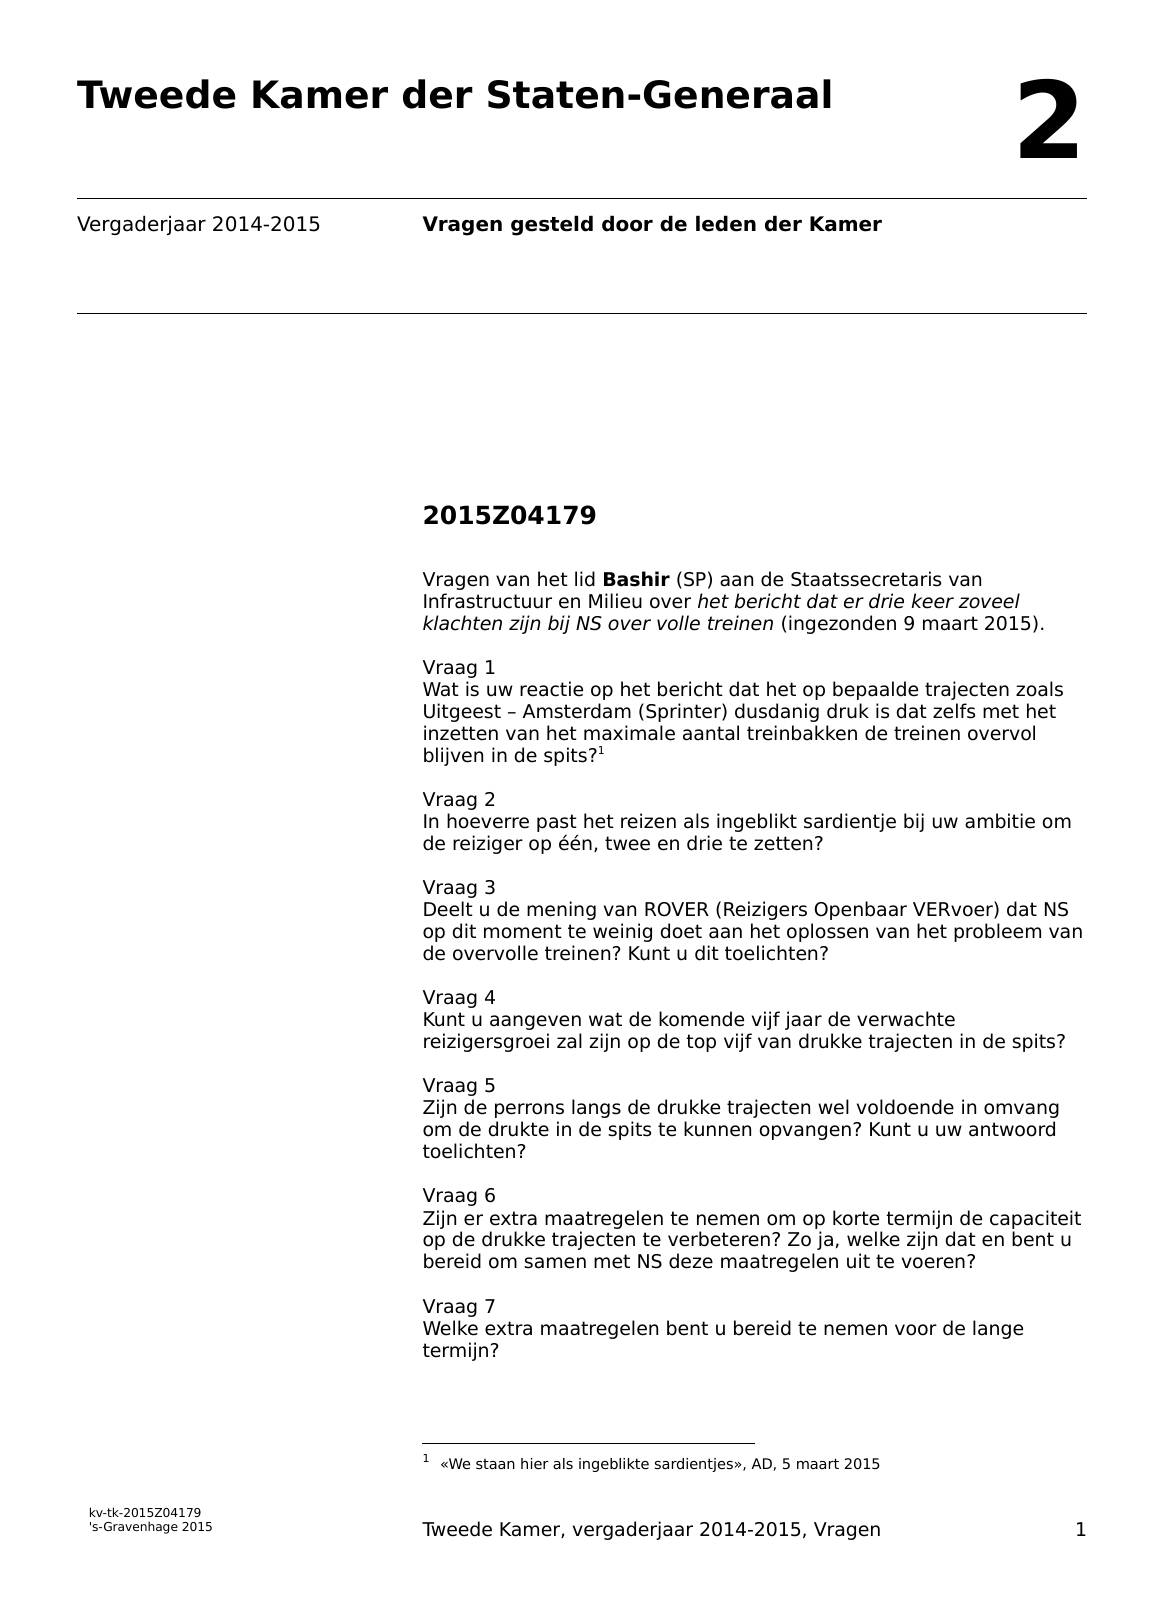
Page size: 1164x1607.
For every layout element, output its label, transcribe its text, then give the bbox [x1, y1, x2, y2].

text Vraag 1 [422, 657, 1087, 679]
text Vraag 2 [422, 789, 1087, 811]
text Zijn er extra maatregelen te nemen om op korte termijn de capaciteit op de drukke trajecten te verbeteren? Zo ja, welke zijn dat en bent u bereid om samen met NS deze maatregelen uit te voeren? [422, 1207, 1087, 1273]
text Kunt u aangeven wat de komende vijf jaar de verwachte reizigersgroei zal zijn op de top vijf van drukke trajecten in de spits? [422, 1009, 1087, 1053]
text Welke extra maatregelen bent u bereid te nemen voor de lange termijn? [422, 1317, 1087, 1361]
table_cell Vragen gesteld door de leden der Kamer [422, 199, 1087, 313]
text Zijn de perrons langs de drukke trajecten wel voldoende in omvang om de drukte in de spits te kunnen opvangen? Kunt u uw antwoord toelichten? [422, 1097, 1087, 1163]
text Wat is uw reactie op het bericht dat het op bepaalde trajecten zoals Uitgeest – Amsterdam (Sprinter) dusdanig druk is dat zelfs met het inzetten van het maximale aantal treinbakken de treinen overvol blijven in de spits? [422, 679, 1087, 767]
text 2015Z04179 [422, 501, 1087, 531]
text Vraag 6 [422, 1185, 1087, 1207]
text Vraag 3 [422, 877, 1087, 899]
text Vragen van het lid Bashir (SP) aan de Staatssecretaris van Infrastructuur en Milieu over het bericht dat er drie keer zoveel klachten zijn bij NS over volle treinen (ingezonden 9 maart 2015). [422, 569, 1087, 635]
table_cell Vergaderjaar 2014-2015 [77, 199, 422, 313]
text kv-tk-2015Z04179 [88, 1506, 323, 1520]
text In hoeverre past het reizen als ingeblikt sardientje bij uw ambitie om de reiziger op één, twee en drie te zetten? [422, 811, 1087, 855]
text Vraag 4 [422, 987, 1087, 1009]
text Vraag 5 [422, 1075, 1087, 1097]
table_header 2 [886, 59, 1087, 198]
text Vraag 7 [422, 1296, 1087, 1317]
text 's-Gravenhage 2015 [88, 1520, 323, 1534]
text Deelt u de mening van ROVER (Reizigers Openbaar VERvoer) dat NS op dit moment te weinig doet aan het oplossen van het probleem van de overvolle treinen? Kunt u dit toelichten? [422, 899, 1087, 965]
table_header Tweede Kamer der Staten-Generaal [77, 59, 886, 198]
text «We staan hier als ingeblikte sardientjes», AD, 5 maart 2015 [422, 1452, 1087, 1474]
